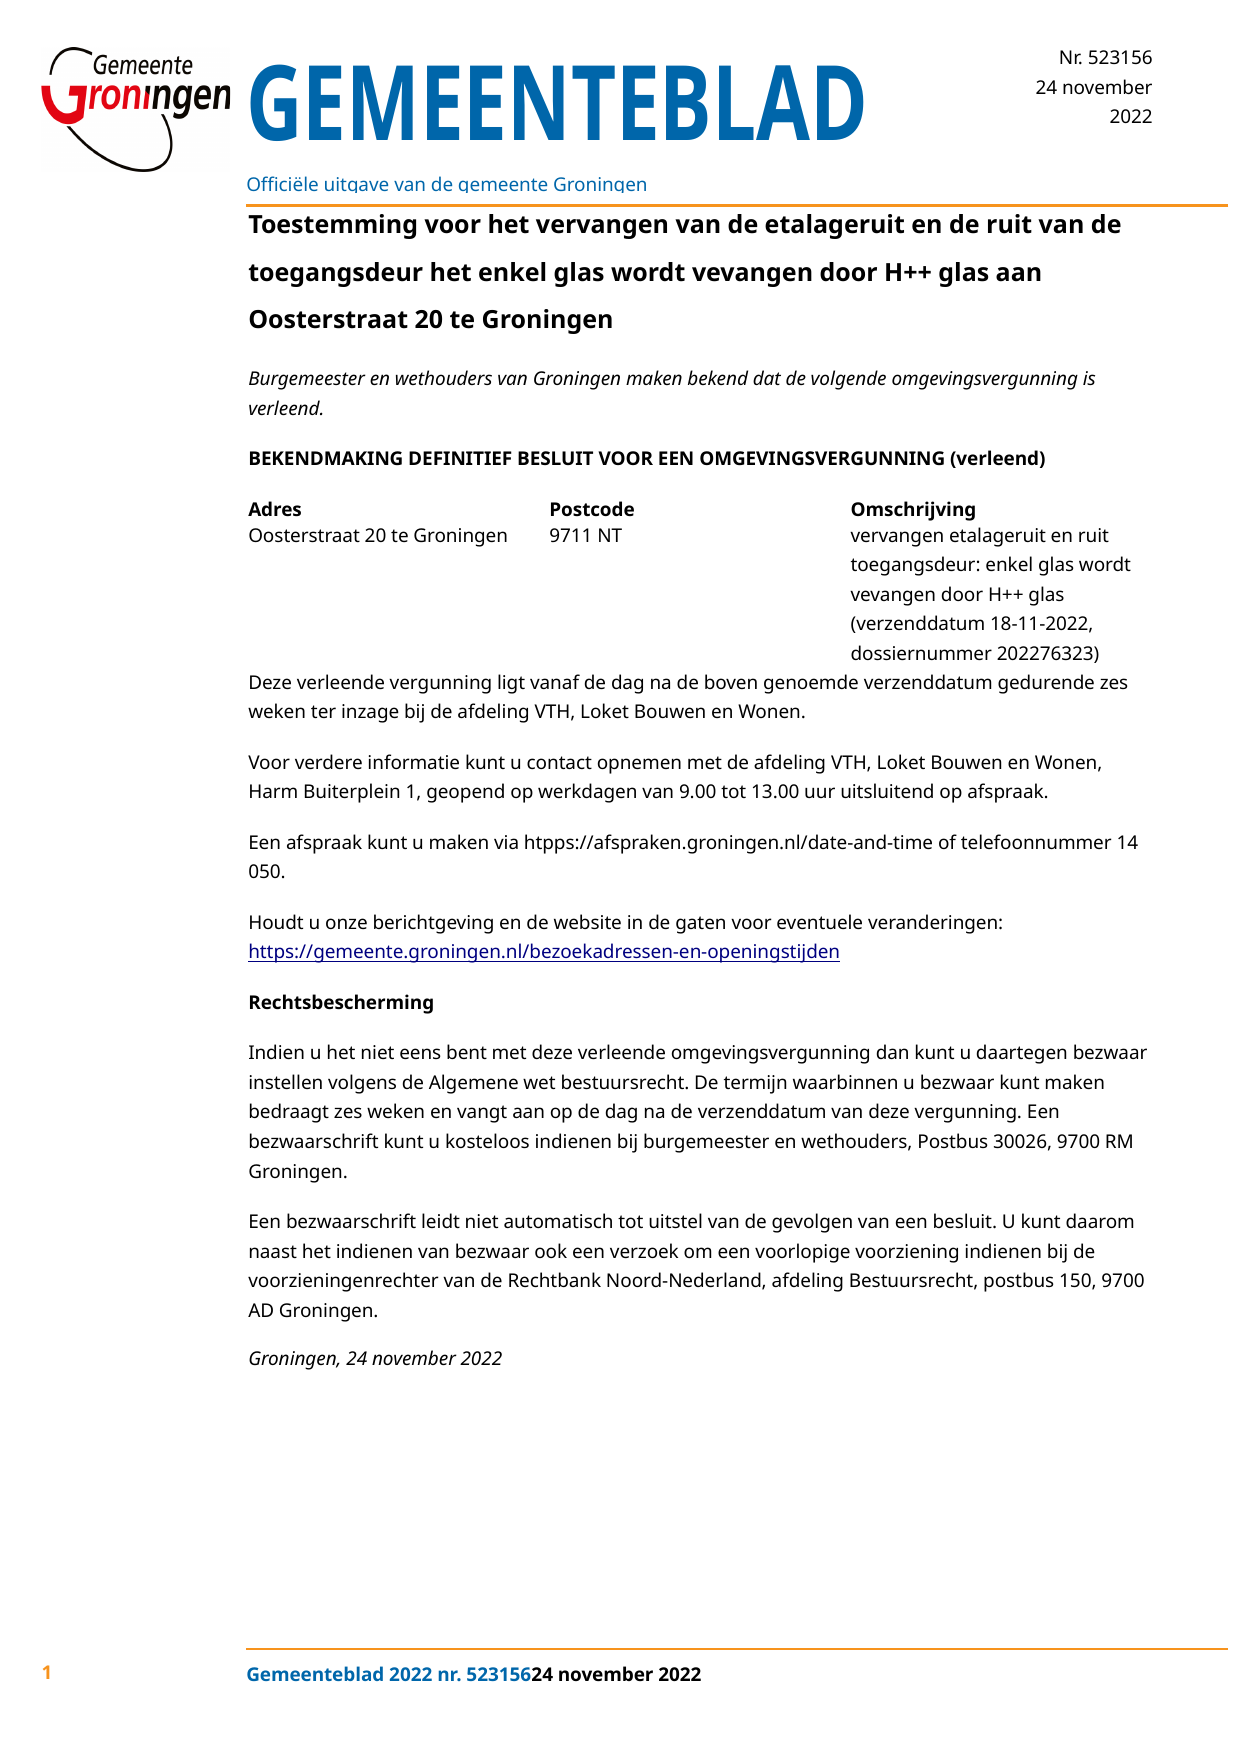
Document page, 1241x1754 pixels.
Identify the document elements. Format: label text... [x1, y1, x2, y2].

text Een afspraak kunt u maken via htpps://afspraken.groningen.nl/date-and-time of telefoonnummer 14 050. [248, 829, 1152, 884]
text Voor verdere informatie kunt u contact opnemen met de afdeling VTH, Loket Bouwen en Wonen, Harm Buiterplein 1, geopend op werkdagen van 9.00 tot 13.00 uur uitsluitend op afspraak. [248, 749, 1152, 804]
table_cell 9711 NT [549, 522, 850, 666]
table_header Omschrijving [850, 496, 1152, 522]
text Groningen, 24 november 2022 [248, 1345, 1152, 1371]
text Indien u het niet eens bent met deze verleende omgevingsvergunning dan kunt u daartegen bezwaar instellen volgens de Algemene wet bestuursrecht. De termijn waarbinnen u bezwaar kunt maken bedraagt zes weken en vangt aan op de dag na de verzenddatum van deze vergunning. Een bezwaarschrift kunt u kosteloos indienen bij burgemeester en wethouders, Postbus 30026, 9700 RM Groningen. [248, 1039, 1152, 1183]
text Rechtsbescherming [248, 989, 1152, 1015]
text Deze verleende vergunning ligt vanaf de dag na de boven genoemde verzenddatum gedurende zes weken ter inzage bij de afdeling VTH, Loket Bouwen en Wonen. [248, 669, 1152, 724]
table_header Postcode [549, 496, 850, 522]
table_cell Oosterstraat 20 te Groningen [248, 522, 549, 666]
text Houdt u onze berichtgeving en de website in de gaten voor eventuele veranderingen: https://gemeente.groningen.nl/bezoekadressen-en-openingstijden [248, 909, 1152, 964]
text Toestemming voor het vervangen van de etalageruit en de ruit van de toegangsdeur het enkel glas wordt vevangen door H++ glas aan Oosterstraat 20 te Groningen [248, 207, 1152, 336]
picture [41, 47, 231, 172]
text Een bezwaarschrift leidt niet automatisch tot uitstel van de gevolgen van een besluit. U kunt daarom naast het indienen van bezwaar ook een verzoek om een voorlopige voorziening indienen bij de voorzieningenrechter van de Rechtbank Noord-Nederland, afdeling Bestuursrecht, postbus 150, 9700 AD Groningen. [248, 1208, 1152, 1323]
table_header Adres [248, 496, 549, 522]
table_cell vervangen etalageruit en ruit toegangsdeur: enkel glas wordt vevangen door H++ glas (verzenddatum 18-11-2022, dossiernummer 202276323) [850, 522, 1152, 666]
text BEKENDMAKING DEFINITIEF BESLUIT VOOR EEN OMGEVINGSVERGUNNING (verleend) [248, 446, 1152, 471]
text Burgemeester en wethouders van Groningen maken bekend dat de volgende omgevingsvergunning is verleend. [248, 366, 1152, 421]
